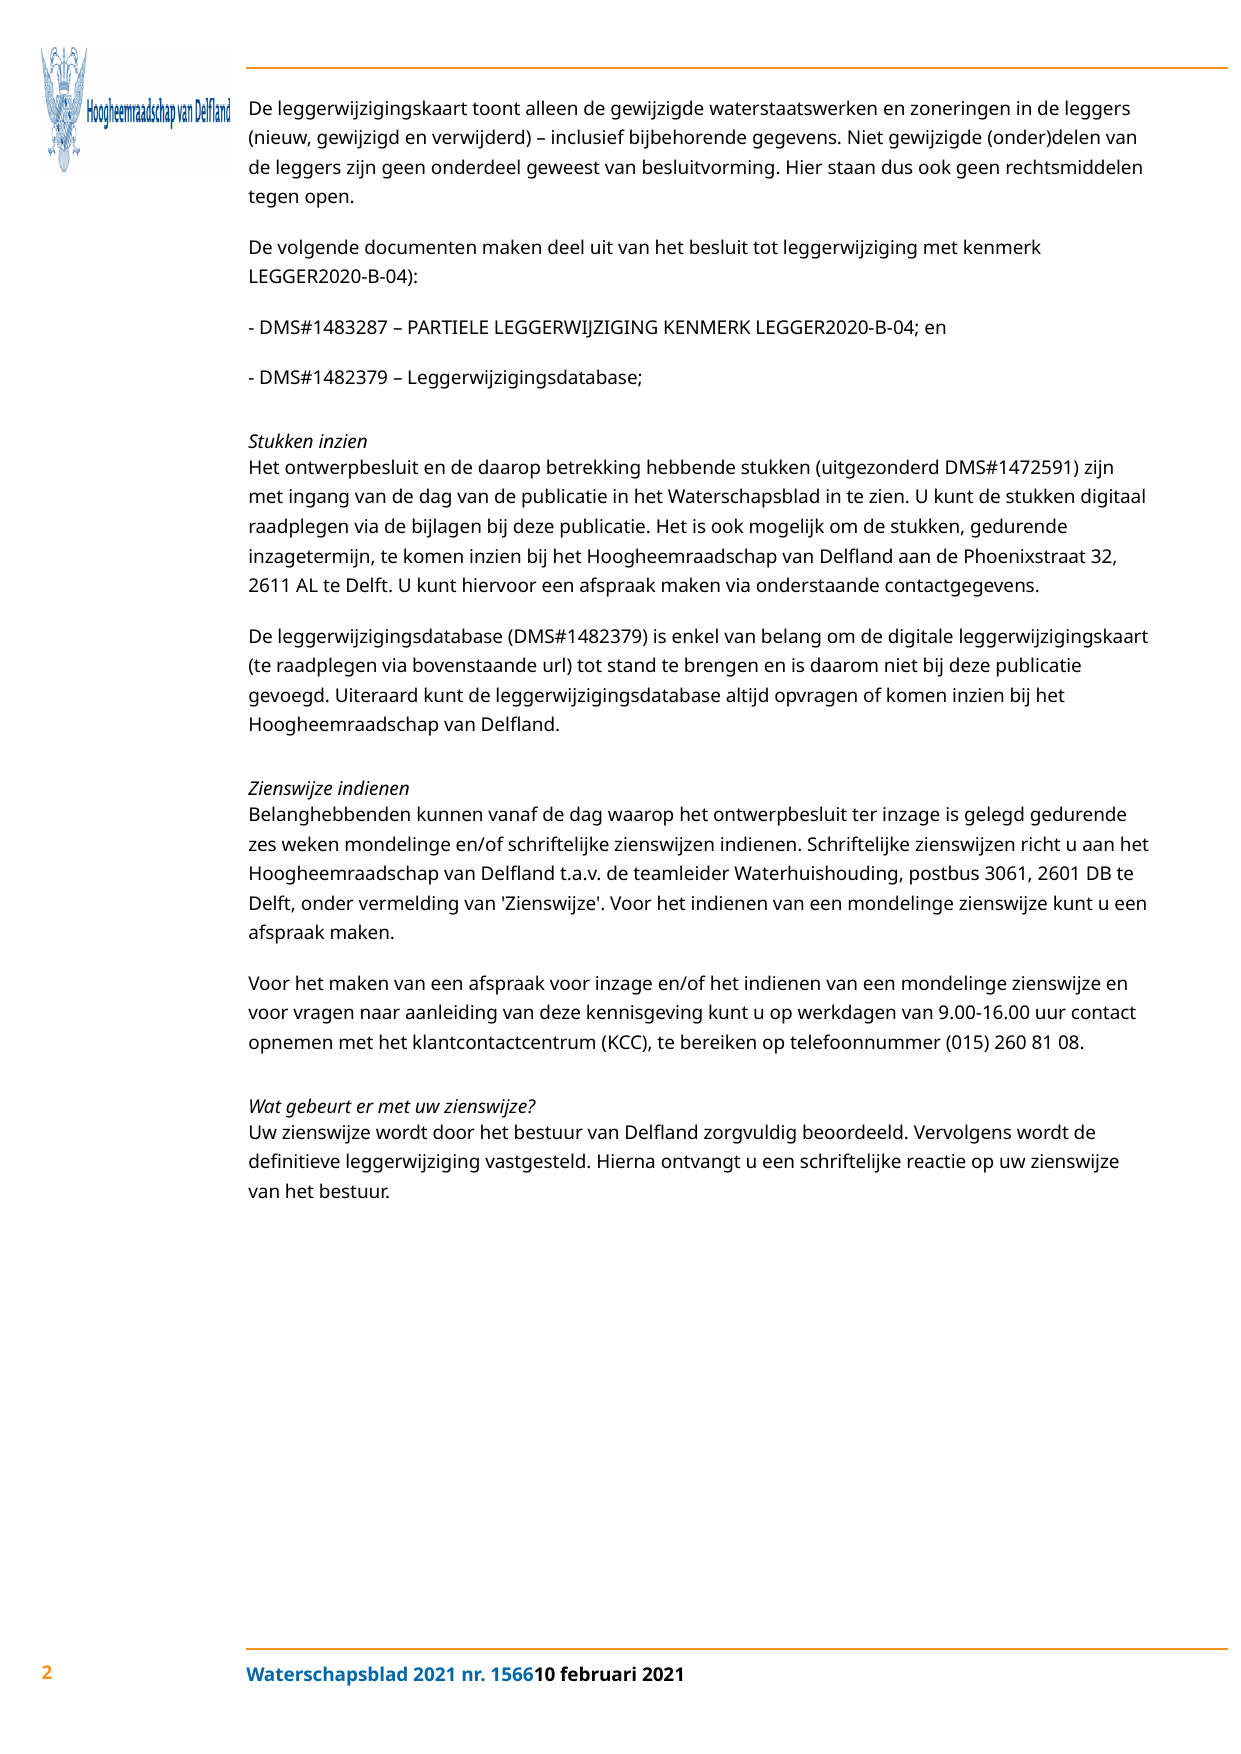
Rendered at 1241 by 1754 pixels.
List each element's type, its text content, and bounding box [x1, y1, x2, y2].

text De leggerwijzigingskaart toont alleen de gewijzigde waterstaatswerken en zoneringen in de leggers (nieuw, gewijzigd en verwijderd) – inclusief bijbehorende gegevens. Niet gewijzigde (onder)delen van de leggers zijn geen onderdeel geweest van besluitvorming. Hier staan dus ook geen rechtsmiddelen tegen open. [248, 95, 1152, 209]
text Stukken inzien [248, 428, 1152, 454]
text Belanghebbenden kunnen vanaf de dag waarop het ontwerpbesluit ter inzage is gelegd gedurende zes weken mondelinge en/of schriftelijke zienswijzen indienen. Schriftelijke zienswijzen richt u aan het Hoogheemraadschap van Delfland t.a.v. de teamleider Waterhuishouding, postbus 3061, 2601 DB te Delft, onder vermelding van 'Zienswijze'. Voor het indienen van een mondelinge zienswijze kunt u een afspraak maken. [248, 801, 1152, 945]
text Uw zienswijze wordt door het bestuur van Delfland zorgvuldig beoordeeld. Vervolgens wordt de definitieve leggerwijziging vastgesteld. Hierna ontvangt u een schriftelijke reactie op uw zienswijze van het bestuur. [248, 1119, 1152, 1204]
text - DMS#1483287 – PARTIELE LEGGERWIJZIGING KENMERK LEGGER2020-B-04; en [248, 314, 1152, 340]
text Het ontwerpbesluit en de daarop betrekking hebbende stukken (uitgezonderd DMS#1472591) zijn met ingang van de dag van de publicatie in het Waterschapsblad in te zien. U kunt de stukken digitaal raadplegen via de bijlagen bij deze publicatie. Het is ook mogelijk om de stukken, gedurende inzagetermijn, te komen inzien bij het Hoogheemraadschap van Delfland aan de Phoenixstraat 32, 2611 AL te Delft. U kunt hiervoor een afspraak maken via onderstaande contactgegevens. [248, 454, 1152, 598]
text - DMS#1482379 – Leggerwijzigingsdatabase; [248, 364, 1152, 390]
text Wat gebeurt er met uw zienswijze? [248, 1093, 1152, 1119]
text De leggerwijzigingsdatabase (DMS#1482379) is enkel van belang om de digitale leggerwijzigingskaart (te raadplegen via bovenstaande url) tot stand te brengen en is daarom niet bij deze publicatie gevoegd. Uiteraard kunt de leggerwijzigingsdatabase altijd opvragen of komen inzien bij het Hoogheemraadschap van Delfland. [248, 623, 1152, 737]
text Zienswijze indienen [248, 776, 1152, 801]
text De volgende documenten maken deel uit van het besluit tot leggerwijziging met kenmerk LEGGER2020-B-04): [248, 234, 1152, 289]
text Voor het maken van een afspraak voor inzage en/of het indienen van een mondelinge zienswijze en voor vragen naar aanleiding van deze kennisgeving kunt u op werkdagen van 9.00-16.00 uur contact opnemen met het klantcontactcentrum (KCC), te bereiken op telefoonnummer (015) 260 81 08. [248, 970, 1152, 1055]
picture [41, 47, 231, 172]
